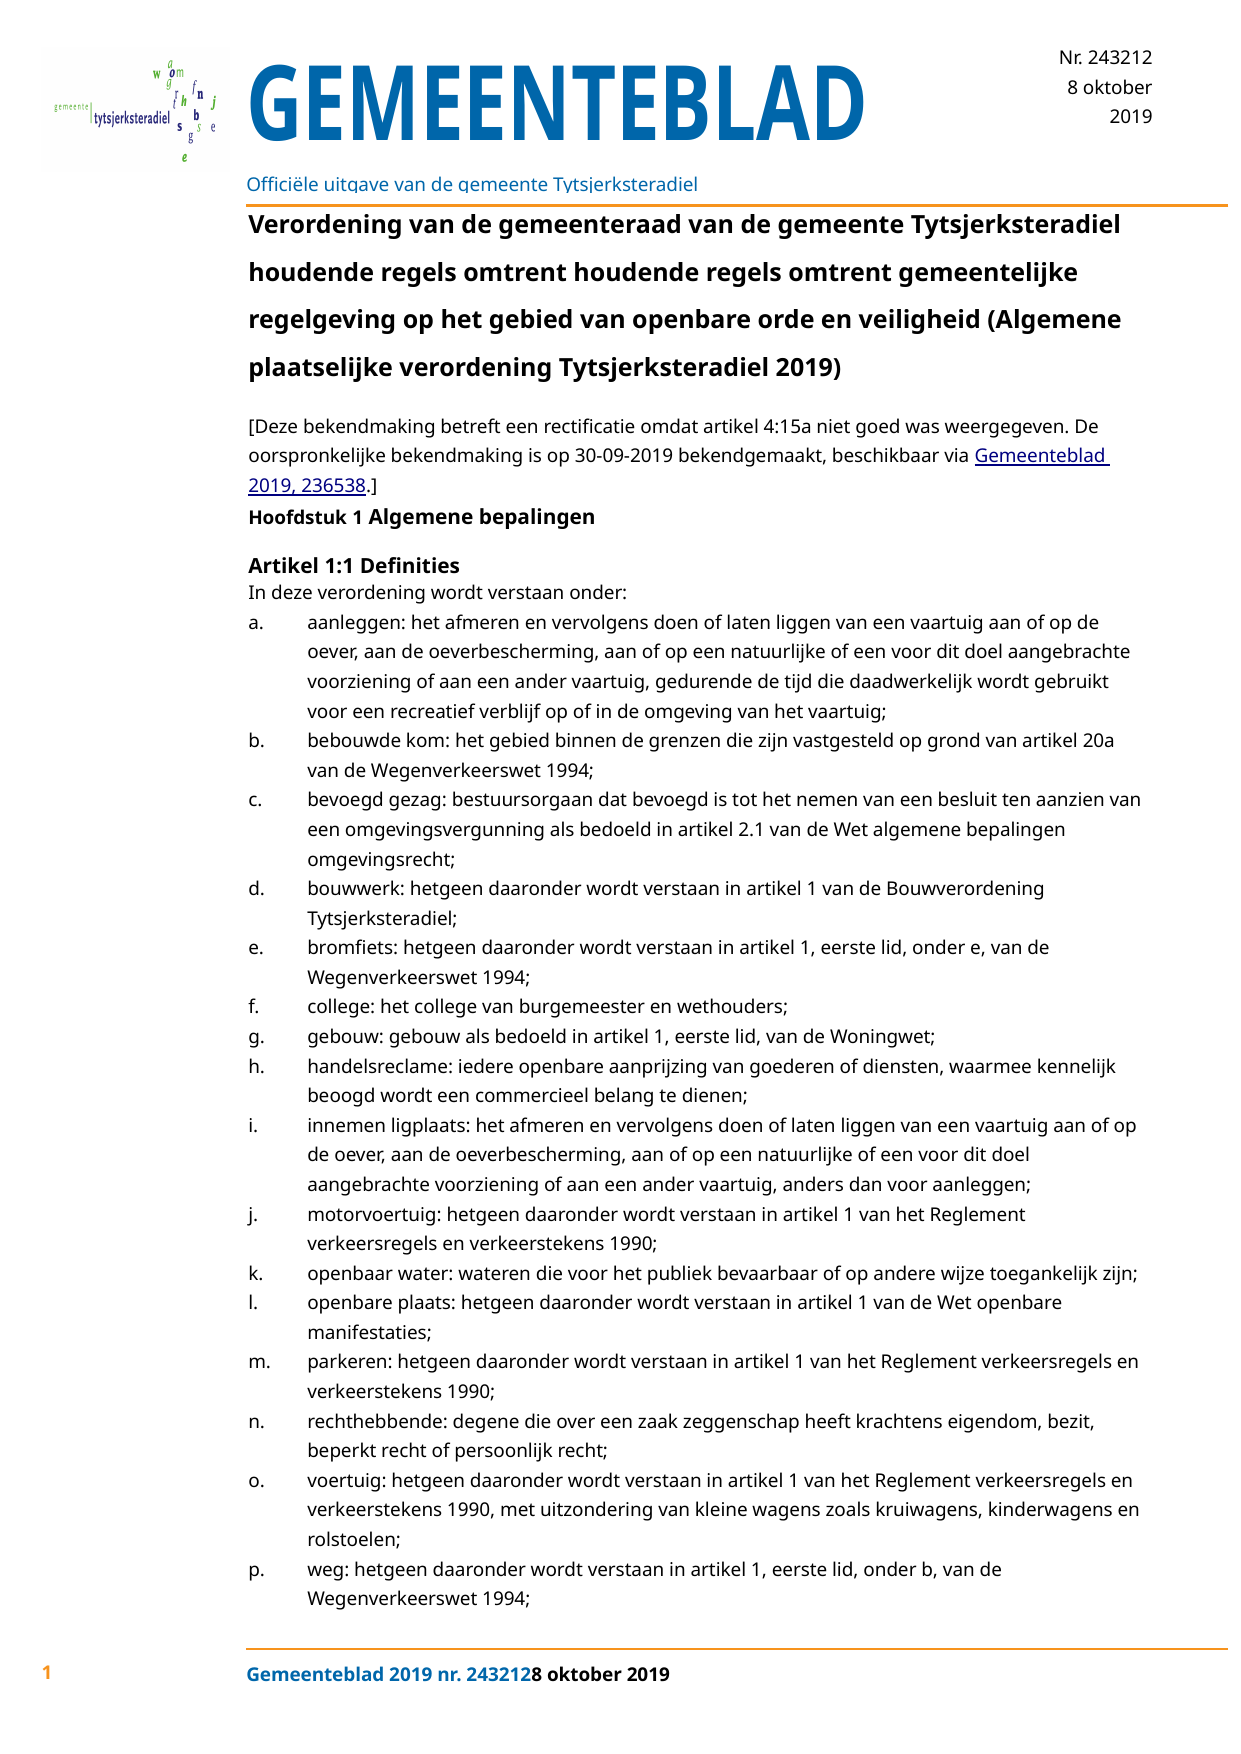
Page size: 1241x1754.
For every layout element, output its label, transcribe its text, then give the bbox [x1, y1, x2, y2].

list handelsreclame: iedere openbare aanprijzing van goederen of diensten, waarmee kennelijk beoogd wordt een commercieel belang te dienen; [248, 1053, 1152, 1108]
list motorvoertuig: hetgeen daaronder wordt verstaan in artikel 1 van het Reglement verkeersregels en verkeerstekens 1990; [248, 1201, 1152, 1256]
list innemen ligplaats: het afmeren en vervolgens doen of laten liggen van een vaartuig aan of op de oever, aan de oeverbescherming, aan of op een natuurlijke of een voor dit doel aangebrachte voorziening of aan een ander vaartuig, anders dan voor aanleggen; [248, 1112, 1152, 1197]
list aanleggen: het afmeren en vervolgens doen of laten liggen van een vaartuig aan of op de oever, aan de oeverbescherming, aan of op een natuurlijke of een voor dit doel aangebrachte voorziening of aan een ander vaartuig, gedurende de tijd die daadwerkelijk wordt gebruikt voor een recreatief verblijf op of in de omgeving van het vaartuig; [248, 609, 1152, 724]
text Verordening van de gemeenteraad van de gemeente Tytsjerksteradiel houdende regels omtrent houdende regels omtrent gemeentelijke regelgeving op het gebied van openbare orde en veiligheid (Algemene plaatselijke verordening Tytsjerksteradiel 2019) [248, 207, 1152, 384]
text [Deze bekendmaking betreft een rectificatie omdat artikel 4:15a niet goed was weergegeven. De oorspronkelijke bekendmaking is op 30-09-2019 bekendgemaakt, beschikbaar via Gemeenteblad 2019, 236538.] [248, 413, 1152, 498]
text In deze verordening wordt verstaan onder: [248, 579, 1152, 605]
list college: het college van burgemeester en wethouders; [248, 994, 1152, 1019]
picture [41, 47, 231, 172]
list weg: hetgeen daaronder wordt verstaan in artikel 1, eerste lid, onder b, van de Wegenverkeerswet 1994; [248, 1556, 1152, 1611]
list bouwwerk: hetgeen daaronder wordt verstaan in artikel 1 van de Bouwverordening Tytsjerksteradiel; [248, 875, 1152, 931]
list openbare plaats: hetgeen daaronder wordt verstaan in artikel 1 van de Wet openbare manifestaties; [248, 1289, 1152, 1345]
text Hoofdstuk 1 Algemene bepalingen [248, 502, 1152, 530]
list bevoegd gezag: bestuursorgaan dat bevoegd is tot het nemen van een besluit ten aanzien van een omgevingsvergunning als bedoeld in artikel 2.1 van de Wet algemene bepalingen omgevingsrecht; [248, 787, 1152, 872]
list bebouwde kom: het gebied binnen de grenzen die zijn vastgesteld op grond van artikel 20a van de Wegenverkeerswet 1994; [248, 727, 1152, 783]
list bromfiets: hetgeen daaronder wordt verstaan in artikel 1, eerste lid, onder e, van de Wegenverkeerswet 1994; [248, 934, 1152, 990]
list gebouw: gebouw als bedoeld in artikel 1, eerste lid, van de Woningwet; [248, 1023, 1152, 1049]
text Artikel 1:1 Definities [248, 551, 1152, 579]
list rechthebbende: degene die over een zaak zeggenschap heeft krachtens eigendom, bezit, beperkt recht of persoonlijk recht; [248, 1408, 1152, 1463]
list parkeren: hetgeen daaronder wordt verstaan in artikel 1 van het Reglement verkeersregels en verkeerstekens 1990; [248, 1349, 1152, 1404]
list openbaar water: wateren die voor het publiek bevaarbaar of op andere wijze toegankelijk zijn; [248, 1260, 1152, 1286]
list voertuig: hetgeen daaronder wordt verstaan in artikel 1 van het Reglement verkeersregels en verkeerstekens 1990, met uitzondering van kleine wagens zoals kruiwagens, kinderwagens en rolstoelen; [248, 1467, 1152, 1552]
